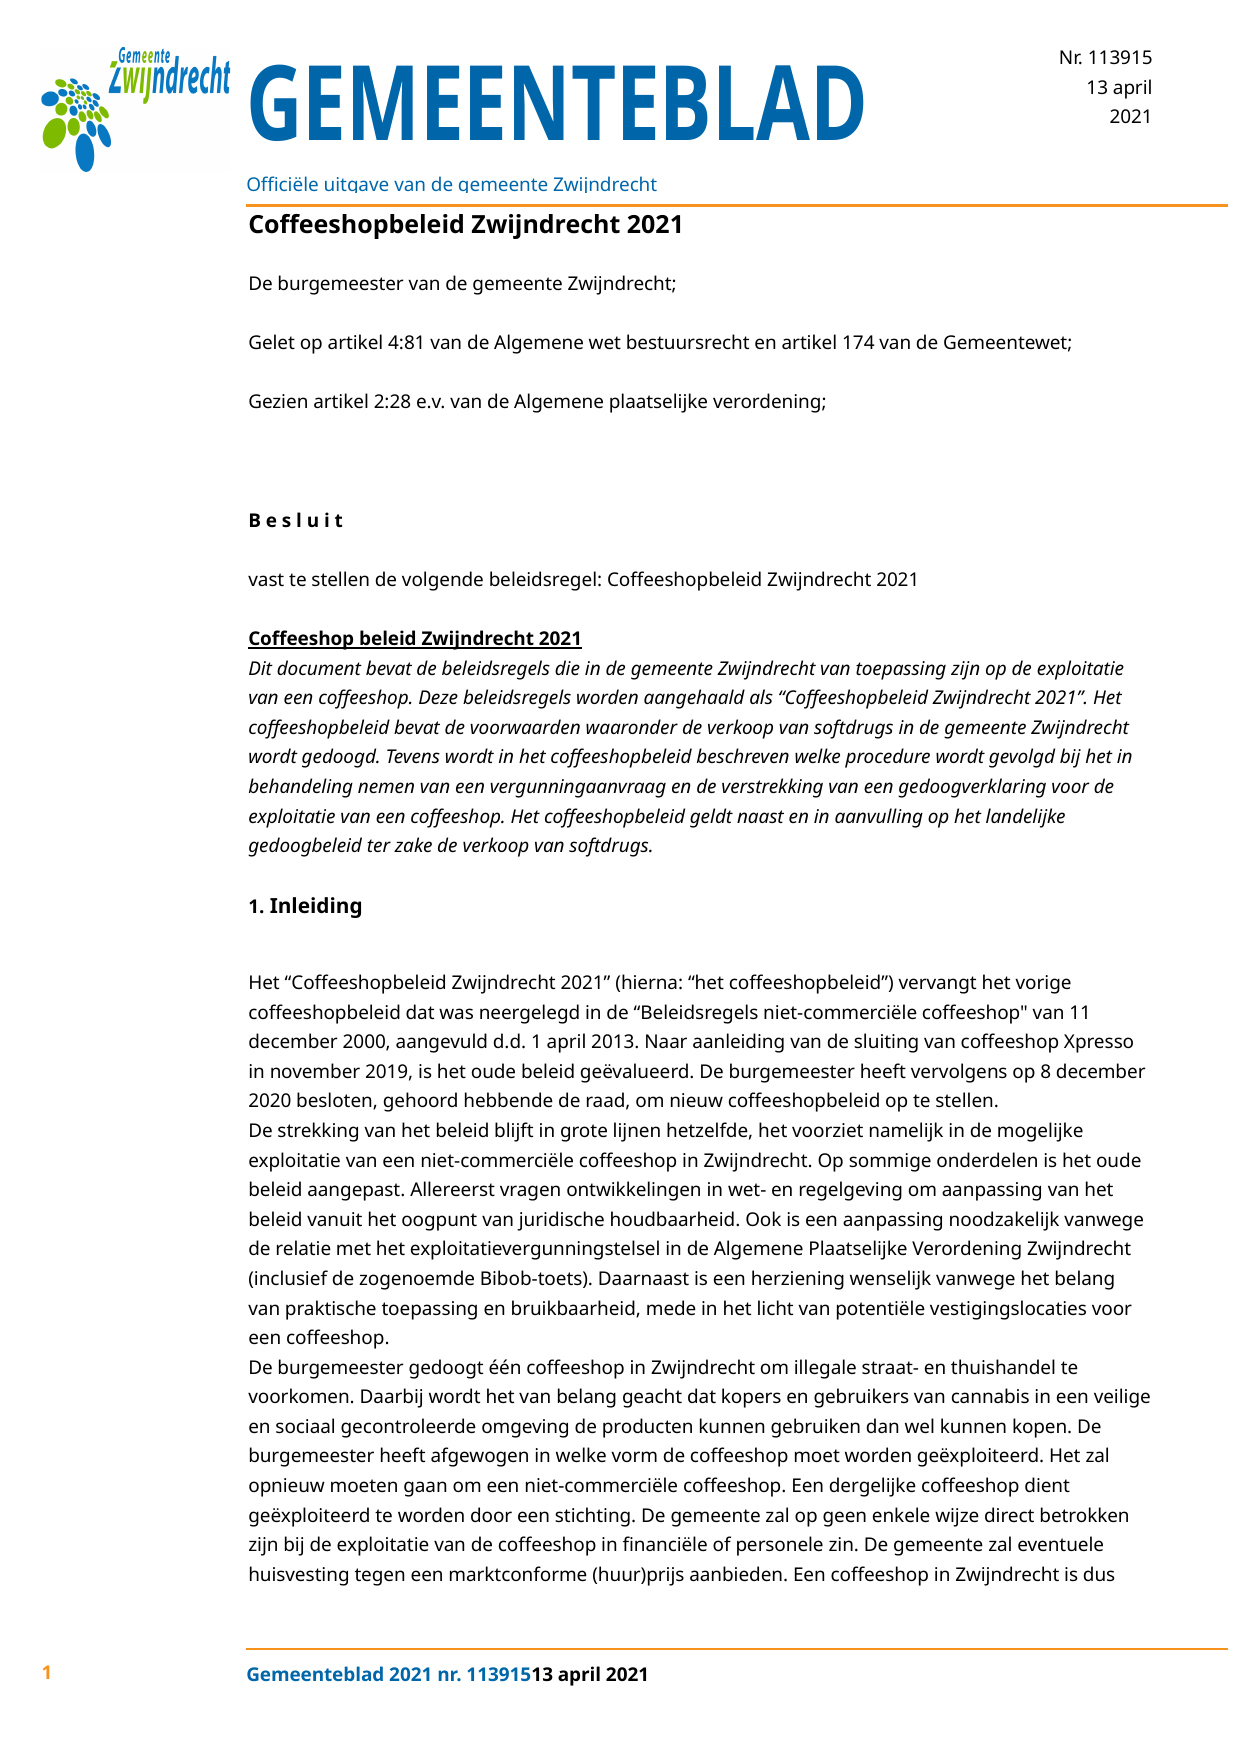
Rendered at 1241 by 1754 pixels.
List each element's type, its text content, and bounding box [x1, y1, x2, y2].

text B e s l u i t [248, 507, 1152, 533]
text Het “Coffeeshopbeleid Zwijndrecht 2021” (hierna: “het coffeeshopbeleid”) vervangt het vorige coffeeshopbeleid dat was neergelegd in de “Beleidsregels niet-commerciële coffeeshop" van 11 december 2000, aangevuld d.d. 1 april 2013. Naar aanleiding van de sluiting van coffeeshop Xpresso in november 2019, is het oude beleid geëvalueerd. De burgemeester heeft vervolgens op 8 december 2020 besloten, gehoord hebbende de raad, om nieuw coffeeshopbeleid op te stellen. [248, 969, 1152, 1113]
text De burgemeester gedoogt één coffeeshop in Zwijndrecht om illegale straat- en thuishandel te voorkomen. Daarbij wordt het van belang geacht dat kopers en gebruikers van cannabis in een veilige en sociaal gecontroleerde omgeving de producten kunnen gebruiken dan wel kunnen kopen. De burgemeester heeft afgewogen in welke vorm de coffeeshop moet worden geëxploiteerd. Het zal opnieuw moeten gaan om een niet-commerciële coffeeshop. Een dergelijke coffeeshop dient geëxploiteerd te worden door een stichting. De gemeente zal op geen enkele wijze direct betrokken zijn bij de exploitatie van de coffeeshop in financiële of personele zin. De gemeente zal eventuele huisvesting tegen een marktconforme (huur)prijs aanbieden. Een coffeeshop in Zwijndrecht is dus [248, 1354, 1152, 1587]
text De strekking van het beleid blijft in grote lijnen hetzelfde, het voorziet namelijk in de mogelijke exploitatie van een niet-commerciële coffeeshop in Zwijndrecht. Op sommige onderdelen is het oude beleid aangepast. Allereerst vragen ontwikkelingen in wet- en regelgeving om aanpassing van het beleid vanuit het oogpunt van juridische houdbaarheid. Ook is een aanpassing noodzakelijk vanwege de relatie met het exploitatievergunningstelsel in de Algemene Plaatselijke Verordening Zwijndrecht (inclusief de zogenoemde Bibob-toets). Daarnaast is een herziening wenselijk vanwege het belang van praktische toepassing en bruikbaarheid, mede in het licht van potentiële vestigingslocaties voor een coffeeshop. [248, 1117, 1152, 1350]
text vast te stellen de volgende beleidsregel: Coffeeshopbeleid Zwijndrecht 2021 [248, 566, 1152, 592]
text Dit document bevat de beleidsregels die in de gemeente Zwijndrecht van toepassing zijn op de exploitatie van een coffeeshop. Deze beleidsregels worden aangehaald als “Coffeeshopbeleid Zwijndrecht 2021”. Het coffeeshopbeleid bevat de voorwaarden waaronder de verkoop van softdrugs in de gemeente Zwijndrecht wordt gedoogd. Tevens wordt in het coffeeshopbeleid beschreven welke procedure wordt gevolgd bij het in behandeling nemen van een vergunningaanvraag en de verstrekking van een gedoogverklaring voor de exploitatie van een coffeeshop. Het coffeeshopbeleid geldt naast en in aanvulling op het landelijke gedoogbeleid ter zake de verkoop van softdrugs. [248, 655, 1152, 858]
text 1. Inleiding [248, 892, 1152, 920]
text Coffeeshop beleid Zwijndrecht 2021 [248, 625, 1152, 651]
text Coffeeshopbeleid Zwijndrecht 2021 [248, 207, 1152, 241]
text De burgemeester van de gemeente Zwijndrecht; [248, 270, 1152, 296]
text Gelet op artikel 4:81 van de Algemene wet bestuursrecht en artikel 174 van de Gemeentewet; [248, 329, 1152, 355]
picture [41, 47, 231, 172]
text Gezien artikel 2:28 e.v. van de Algemene plaatselijke verordening; [248, 389, 1152, 414]
